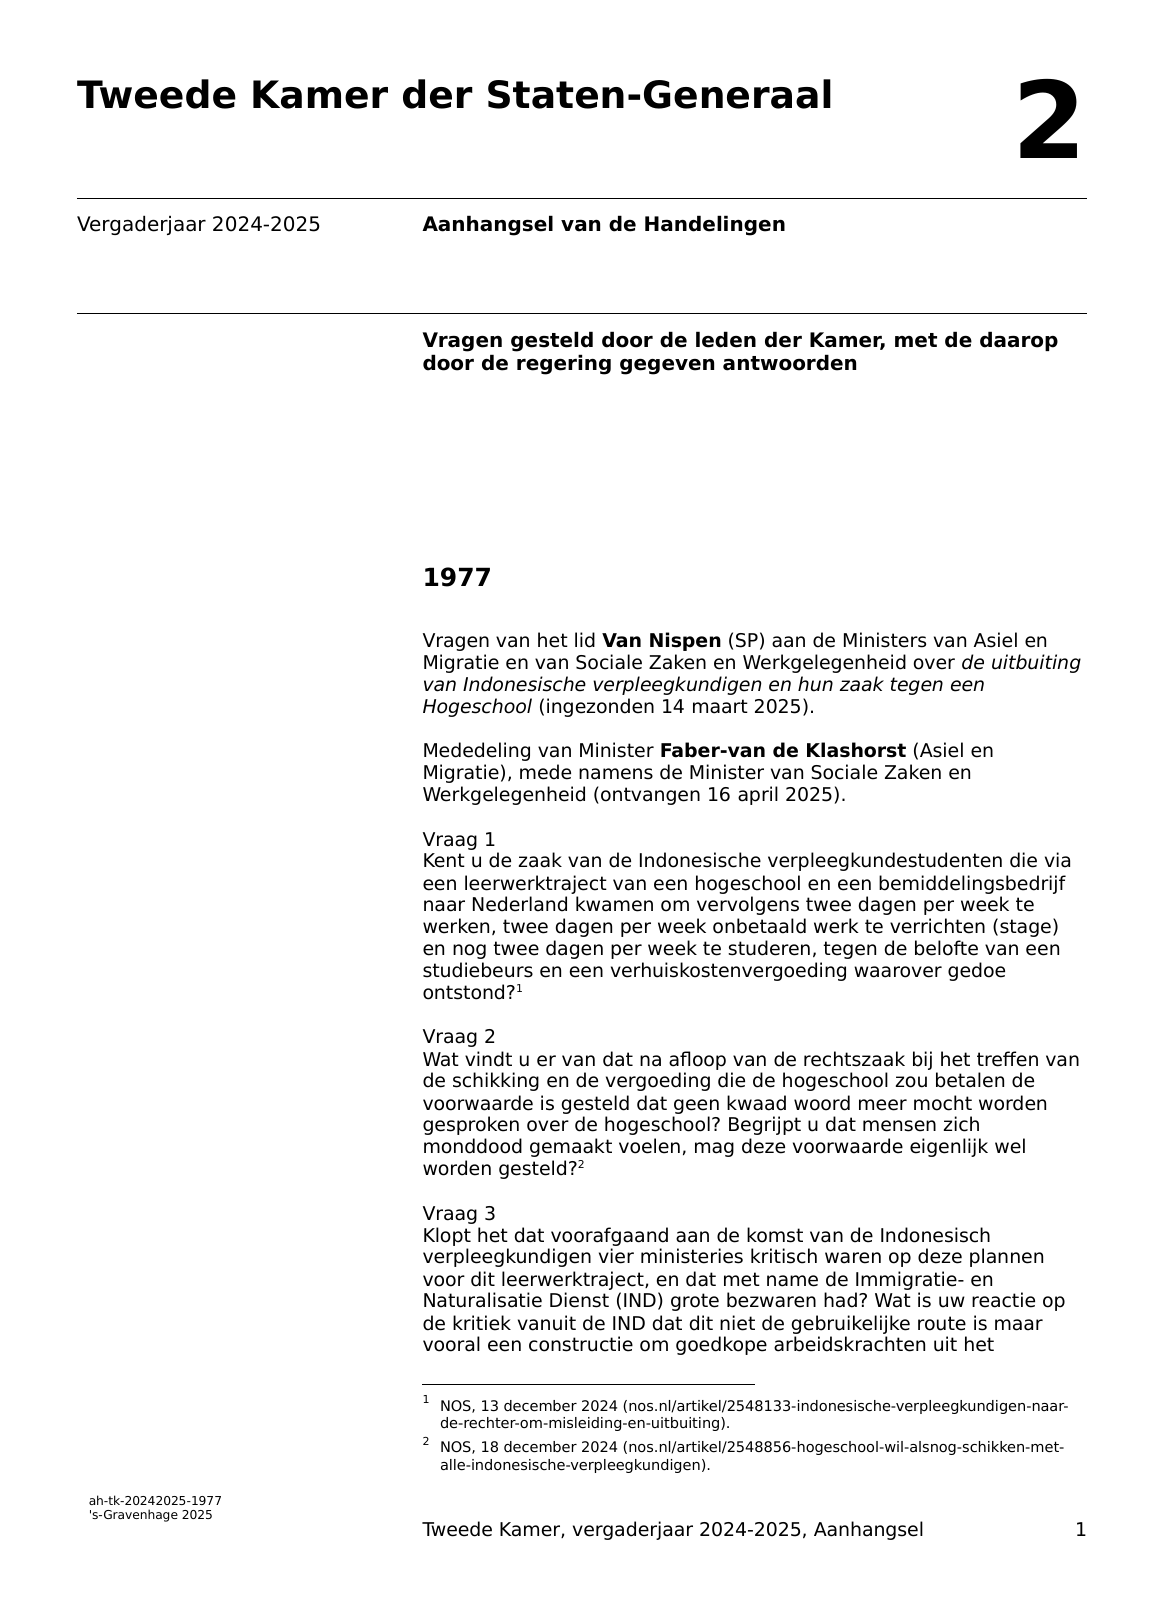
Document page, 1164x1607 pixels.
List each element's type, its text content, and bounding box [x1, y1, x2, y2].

text 1977 [422, 563, 1087, 592]
table_header Tweede Kamer der Staten-Generaal [77, 59, 886, 198]
table_cell Vergaderjaar 2024-2025 [77, 199, 422, 313]
table_header 2 [886, 59, 1087, 198]
table_cell Vragen gesteld door de leden der Kamer, met de daarop door de regering gegeven antwoorden [422, 314, 1087, 375]
text Wat vindt u er van dat na afloop van de rechtszaak bij het treffen van de schikking en de vergoeding die de hogeschool zou betalen de voorwaarde is gesteld dat geen kwaad woord meer mocht worden gesproken over de hogeschool? Begrijpt u dat mensen zich monddood gemaakt voelen, mag deze voorwaarde eigenlijk wel worden gesteld? [422, 1048, 1087, 1180]
text Vraag 3 [422, 1202, 1087, 1224]
text ah-tk-20242025-1977 [88, 1494, 323, 1508]
text NOS, 13 december 2024 (nos.nl/artikel/2548133-indonesische-verpleegkundigen-naar-de-rechter-om-misleiding-en-uitbuiting). [422, 1393, 1087, 1432]
text Klopt het dat voorafgaand aan de komst van de Indonesisch verpleegkundigen vier ministeries kritisch waren op deze plannen voor dit leerwerktraject, en dat met name de Immigratie- en Naturalisatie Dienst (IND) grote bezwaren had? Wat is uw reactie op de kritiek vanuit de IND dat dit niet de gebruikelijke route is maar vooral een constructie om goedkope arbeidskrachten uit het [422, 1224, 1087, 1356]
table_cell Aanhangsel van de Handelingen [422, 199, 1087, 313]
text 's-Gravenhage 2025 [88, 1508, 323, 1522]
table_cell [77, 314, 422, 375]
text Vraag 1 [422, 828, 1087, 850]
text Kent u de zaak van de Indonesische verpleegkundestudenten die via een leerwerktraject van een hogeschool en een bemiddelingsbedrijf naar Nederland kwamen om vervolgens twee dagen per week te werken, twee dagen per week onbetaald werk te verrichten (stage) en nog twee dagen per week te studeren, tegen de belofte van een studiebeurs en een verhuiskostenvergoeding waarover gedoe ontstond? [422, 850, 1087, 1004]
text Vragen van het lid Van Nispen (SP) aan de Ministers van Asiel en Migratie en van Sociale Zaken en Werkgelegenheid over de uitbuiting van Indonesische verpleegkundigen en hun zaak tegen een Hogeschool (ingezonden 14 maart 2025). [422, 630, 1087, 718]
text Vraag 2 [422, 1026, 1087, 1048]
text Mededeling van Minister Faber-van de Klashorst (Asiel en Migratie), mede namens de Minister van Sociale Zaken en Werkgelegenheid (ontvangen 16 april 2025). [422, 740, 1087, 806]
text NOS, 18 december 2024 (nos.nl/artikel/2548856-hogeschool-wil-alsnog-schikken-met-alle-indonesische-verpleegkundigen). [422, 1435, 1087, 1474]
